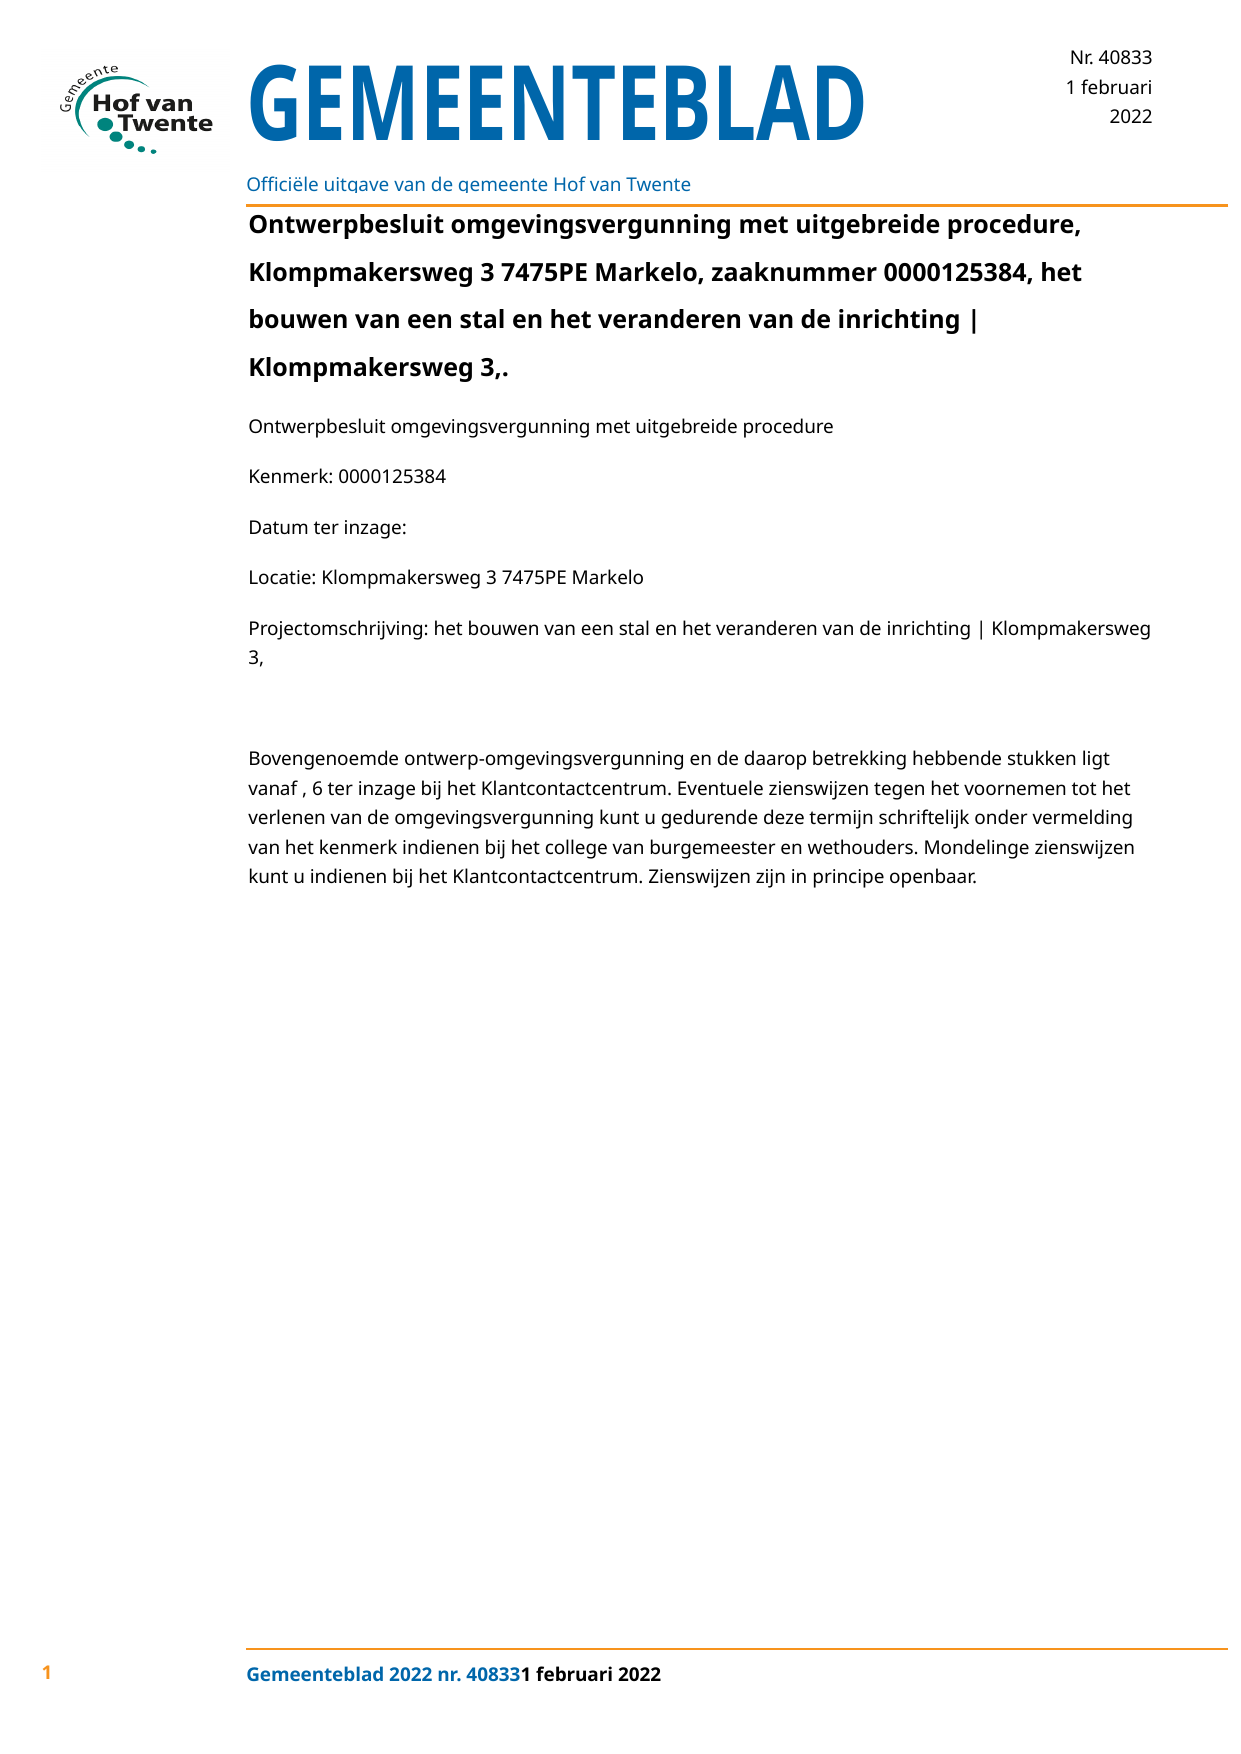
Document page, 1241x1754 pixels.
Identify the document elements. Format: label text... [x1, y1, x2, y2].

text Bovengenoemde ontwerp-omgevingsvergunning en de daarop betrekking hebbende stukken ligt vanaf , 6 ter inzage bij het Klantcontactcentrum. Eventuele zienswijzen tegen het voornemen tot het verlenen van de omgevingsvergunning kunt u gedurende deze termijn schriftelijk onder vermelding van het kenmerk indienen bij het college van burgemeester en wethouders. Mondelinge zienswijzen kunt u indienen bij het Klantcontactcentrum. Zienswijzen zijn in principe openbaar. [248, 745, 1152, 889]
text Datum ter inzage: [248, 514, 1152, 540]
text Ontwerpbesluit omgevingsvergunning met uitgebreide procedure, Klompmakersweg 3 7475PE Markelo, zaaknummer 0000125384, het bouwen van een stal en het veranderen van de inrichting | Klompmakersweg 3,. [248, 207, 1152, 384]
text Kenmerk: 0000125384 [248, 463, 1152, 489]
text Ontwerpbesluit omgevingsvergunning met uitgebreide procedure [248, 413, 1152, 439]
text Projectomschrijving: het bouwen van een stal en het veranderen van de inrichting | Klompmakersweg 3, [248, 615, 1152, 670]
text Locatie: Klompmakersweg 3 7475PE Markelo [248, 564, 1152, 590]
picture [41, 47, 231, 172]
